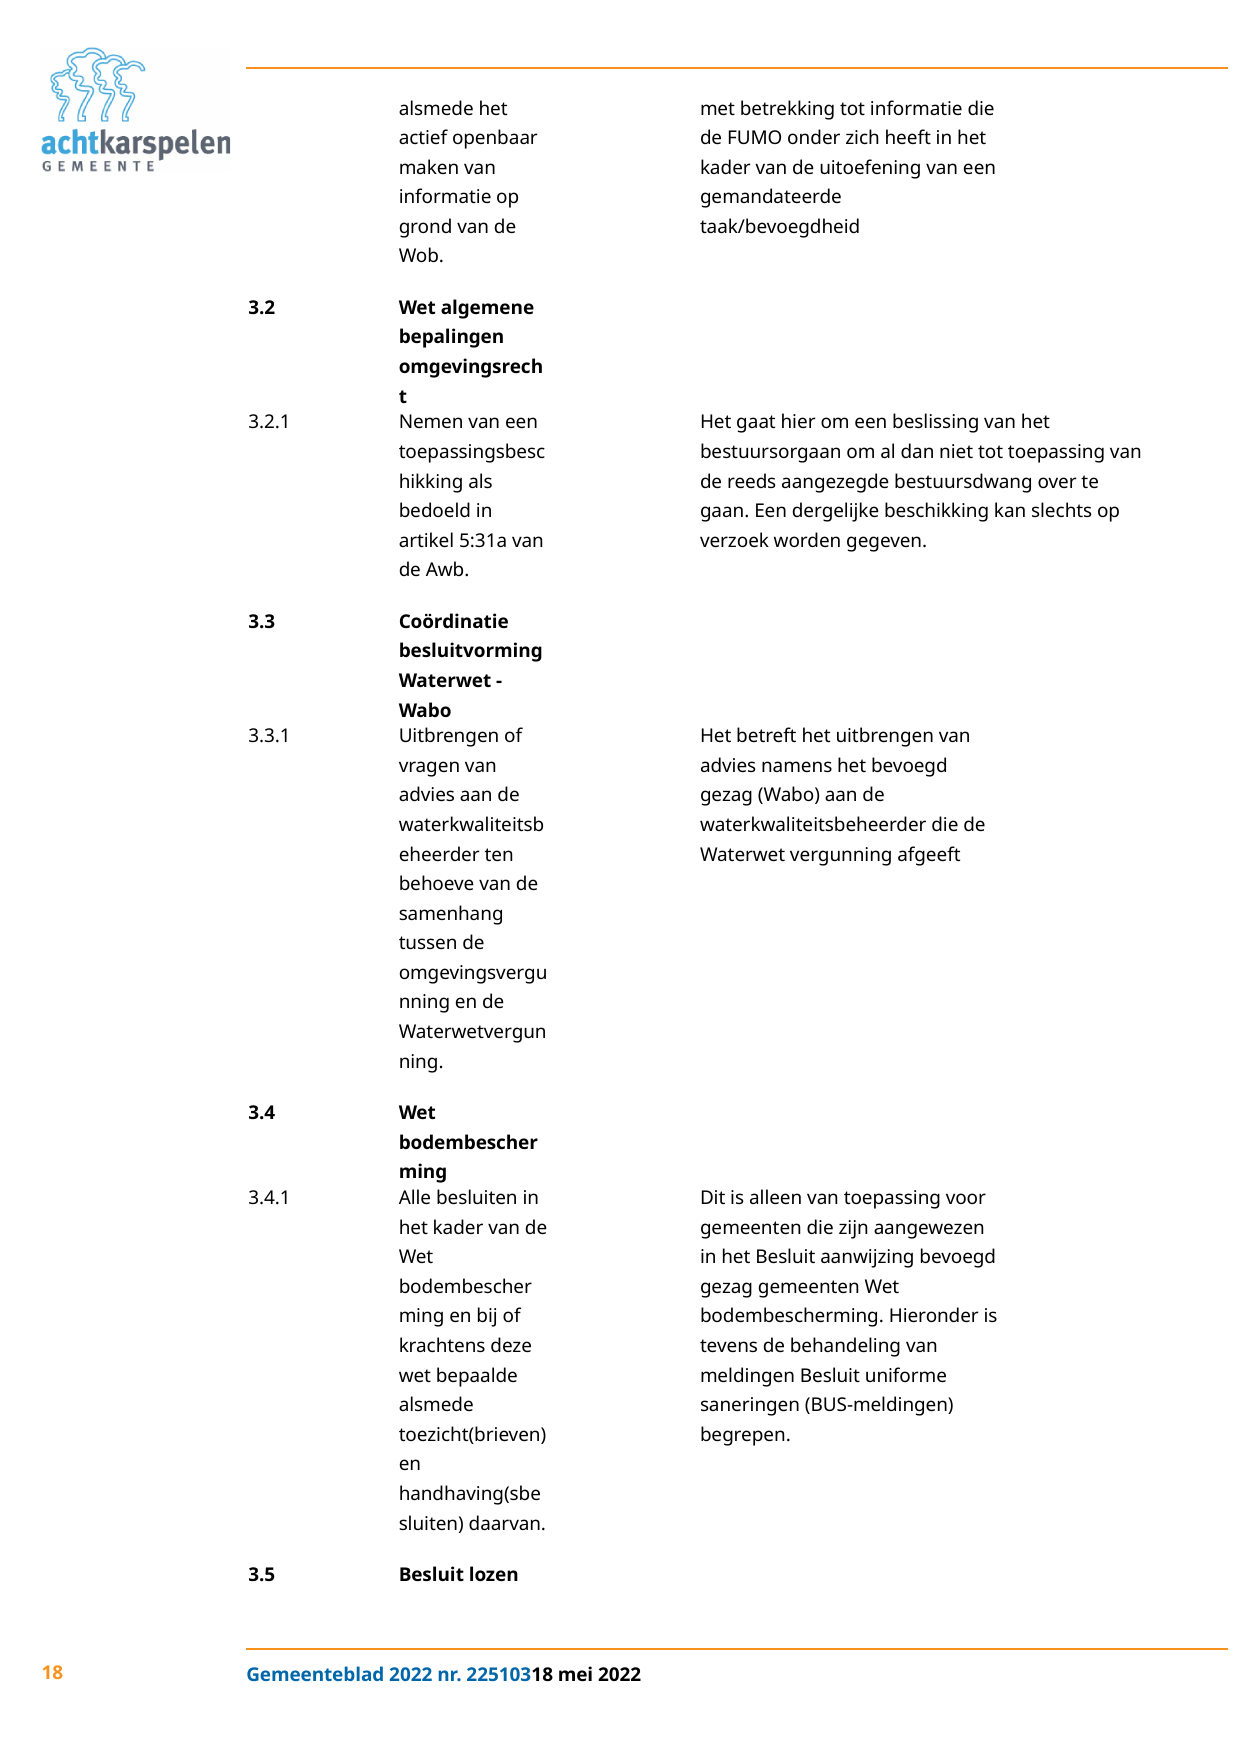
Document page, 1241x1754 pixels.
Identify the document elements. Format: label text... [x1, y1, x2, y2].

table_cell Coördinatie besluitvorming Waterwet - Wabo [399, 608, 549, 722]
table_cell met betrekking tot informatie die de FUMO onder zich heeft in het kader van de uitoefening van een gemandateerde taak/bevoegdheid [700, 95, 1001, 268]
table_cell 3.4.1 [248, 1184, 398, 1535]
table_cell [1001, 294, 1152, 409]
table_cell [1001, 582, 1152, 608]
table_cell Dit is alleen van toepassing voor gemeenten die zijn aangewezen in het Besluit aanwijzing bevoegd gezag gemeenten Wet bodembescherming. Hieronder is tevens de behandeling van meldingen Besluit uniforme saneringen (BUS-meldingen) begrepen. [700, 1184, 1001, 1535]
table_cell [549, 95, 700, 268]
table_cell [248, 1074, 1001, 1099]
table_cell [1001, 1074, 1152, 1099]
table_cell 3.5 [248, 1561, 398, 1587]
table_cell [248, 269, 1001, 294]
table_cell [549, 294, 1001, 409]
table_cell [549, 409, 700, 582]
table_cell Besluit lozen [399, 1561, 549, 1587]
table_cell Het gaat hier om een beslissing van het bestuursorgaan om al dan niet tot toepassing van de reeds aangezegde bestuursdwang over te gaan. Een dergelijke beschikking kan slechts op verzoek worden gegeven. [700, 409, 1152, 582]
table_cell [549, 723, 700, 1074]
table_cell [1001, 608, 1152, 722]
table_cell Het betreft het uitbrengen van advies namens het bevoegd gezag (Wabo) aan de waterkwaliteitsbeheerder die de Waterwet vergunning afgeeft [700, 723, 1001, 1074]
table_cell [248, 582, 1001, 608]
table_cell alsmede het actief openbaar maken van informatie op grond van de Wob. [399, 95, 549, 268]
table_cell [1001, 1099, 1152, 1184]
table_cell [549, 1561, 1001, 1587]
table_cell Alle besluiten in het kader van de Wet bodembescherming en bij of krachtens deze wet bepaalde alsmede toezicht(brieven) en handhaving(sbesluiten) daarvan. [399, 1184, 549, 1535]
table_cell [1001, 1184, 1152, 1535]
table_cell [549, 1099, 1001, 1184]
table_cell 3.4 [248, 1099, 398, 1184]
table_cell [248, 1535, 1001, 1561]
table_cell [1001, 95, 1152, 268]
table_cell 3.2.1 [248, 409, 398, 582]
table_cell Uitbrengen of vragen van advies aan de waterkwaliteitsbeheerder ten behoeve van de samenhang tussen de omgevingsvergunning en de Waterwetvergunning. [399, 723, 549, 1074]
table_cell Wet algemene bepalingen omgevingsrecht [399, 294, 549, 409]
table_cell [1001, 1561, 1152, 1587]
table_cell 3.3 [248, 608, 398, 722]
table_cell 3.3.1 [248, 723, 398, 1074]
table_cell [1001, 723, 1152, 1074]
picture [41, 47, 231, 172]
table_cell [549, 608, 1001, 722]
table_cell 3.2 [248, 294, 398, 409]
table_cell Nemen van een toepassingsbeschikking als bedoeld in artikel 5:31a van de Awb. [399, 409, 549, 582]
table_cell [1001, 269, 1152, 294]
table_cell [1001, 1535, 1152, 1561]
table_cell [549, 1184, 700, 1535]
table_cell Wet bodembescherming [399, 1099, 549, 1184]
table_cell [248, 95, 398, 268]
